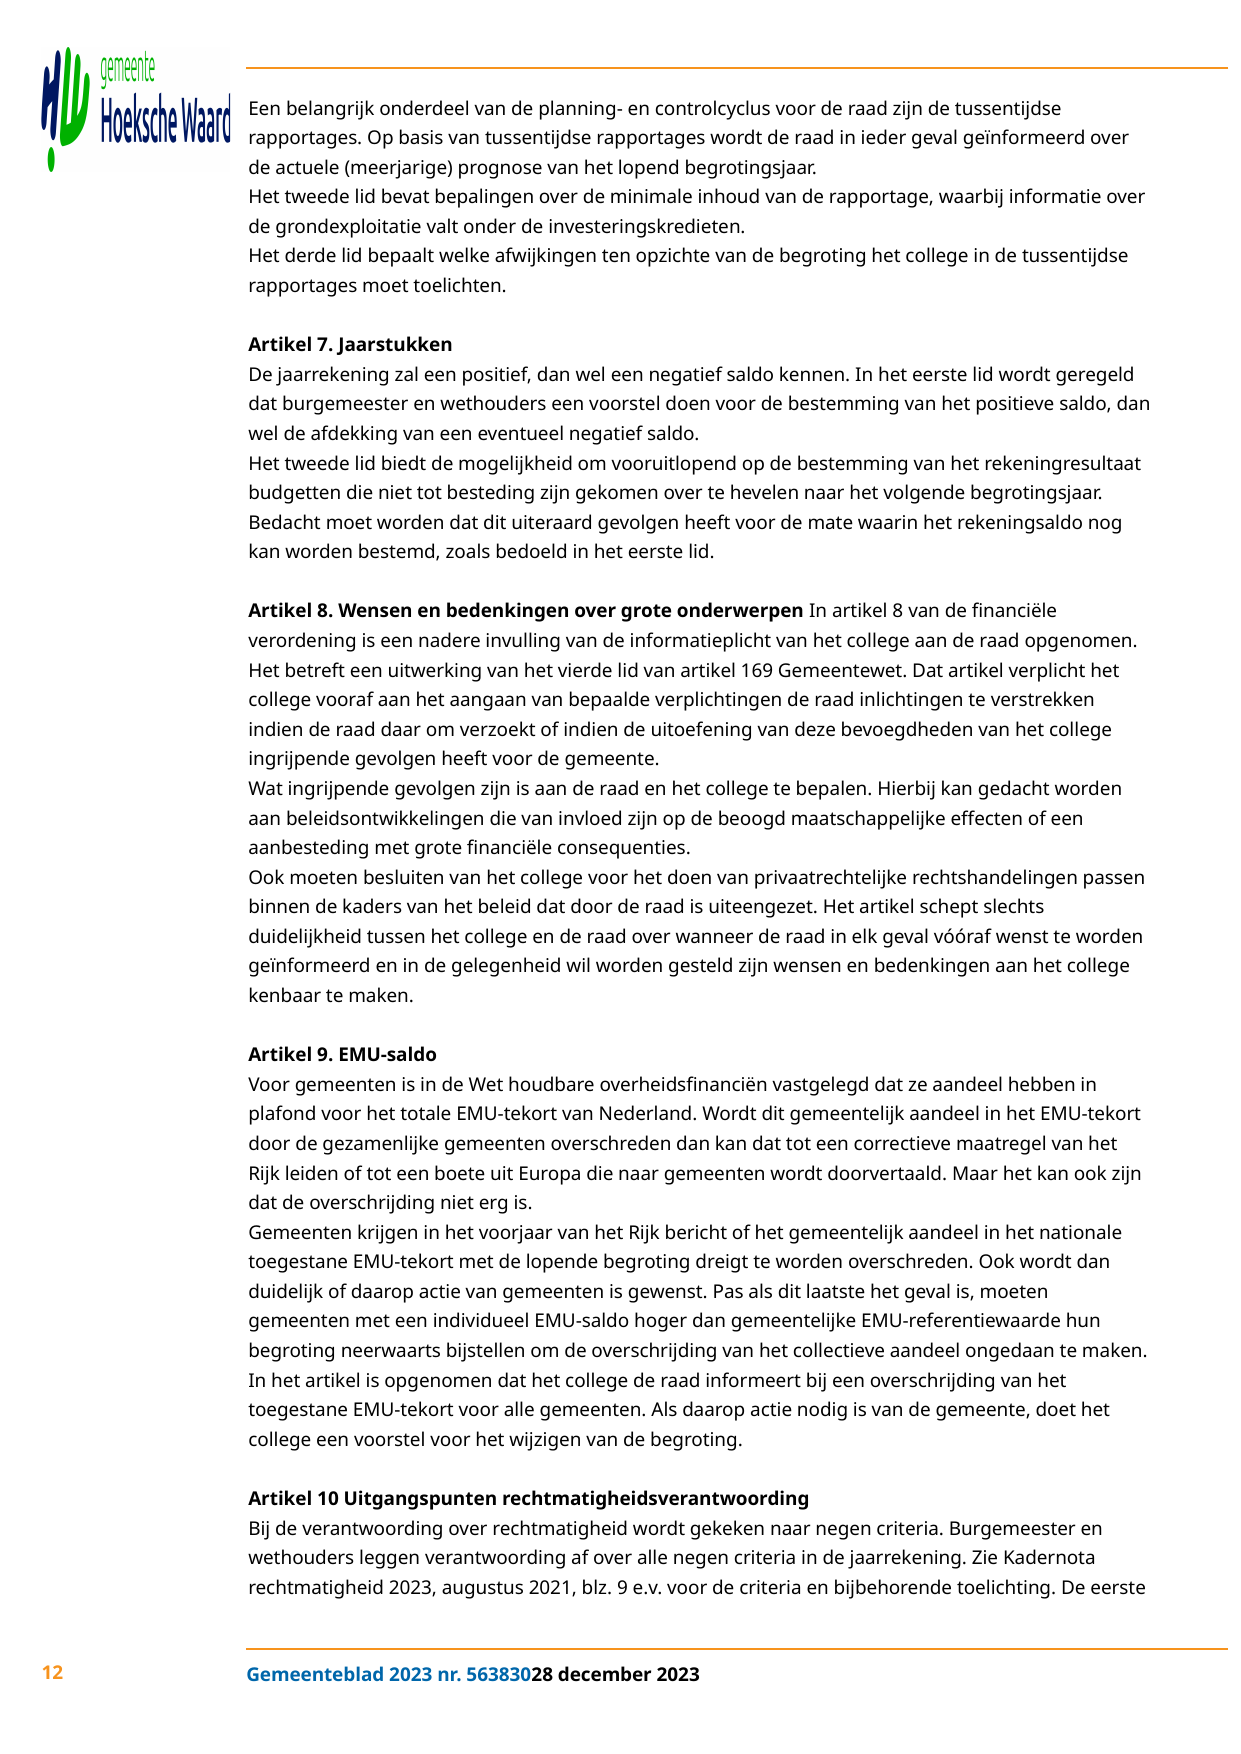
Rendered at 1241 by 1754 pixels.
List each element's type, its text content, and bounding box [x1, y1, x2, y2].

text Een belangrijk onderdeel van de planning- en controlcyclus voor de raad zijn de tussentijdse rapportages. Op basis van tussentijdse rapportages wordt de raad in ieder geval geïnformeerd over de actuele (meerjarige) prognose van het lopend begrotingsjaar. [248, 95, 1152, 180]
text Het derde lid bepaalt welke afwijkingen ten opzichte van de begroting het college in de tussentijdse rapportages moet toelichten. [248, 243, 1152, 298]
text Voor gemeenten is in de Wet houdbare overheidsfinanciën vastgelegd dat ze aandeel hebben in plafond voor het totale EMU-tekort van Nederland. Wordt dit gemeentelijk aandeel in het EMU-tekort door de gezamenlijke gemeenten overschreden dan kan dat tot een correctieve maatregel van het Rijk leiden of tot een boete uit Europa die naar gemeenten wordt doorvertaald. Maar het kan ook zijn dat de overschrijding niet erg is. [248, 1071, 1152, 1215]
text In het artikel is opgenomen dat het college de raad informeert bij een overschrijding van het toegestane EMU-tekort voor alle gemeenten. Als daarop actie nodig is van de gemeente, doet het college een voorstel voor het wijzigen van de begroting. [248, 1367, 1152, 1452]
text Artikel 7. Jaarstukken [248, 331, 1152, 357]
picture [41, 47, 231, 172]
text Gemeenten krijgen in het voorjaar van het Rijk bericht of het gemeentelijk aandeel in het nationale toegestane EMU-tekort met de lopende begroting dreigt te worden overschreden. Ook wordt dan duidelijk of daarop actie van gemeenten is gewenst. Pas als dit laatste het geval is, moeten gemeenten met een individueel EMU-saldo hoger dan gemeentelijke EMU-referentiewaarde hun begroting neerwaarts bijstellen om de overschrijding van het collectieve aandeel ongedaan te maken. [248, 1219, 1152, 1363]
text Het tweede lid bevat bepalingen over de minimale inhoud van de rapportage, waarbij informatie over de grondexploitatie valt onder de investeringskredieten. [248, 183, 1152, 239]
text Wat ingrijpende gevolgen zijn is aan de raad en het college te bepalen. Hierbij kan gedacht worden aan beleidsontwikkelingen die van invloed zijn op de beoogd maatschappelijke effecten of een aanbesteding met grote financiële consequenties. [248, 775, 1152, 860]
text Artikel 9. EMU-saldo [248, 1041, 1152, 1067]
text Artikel 10 Uitgangspunten rechtmatigheidsverantwoording [248, 1485, 1152, 1511]
text Het tweede lid biedt de mogelijkheid om vooruitlopend op de bestemming van het rekeningresultaat budgetten die niet tot besteding zijn gekomen over te hevelen naar het volgende begrotingsjaar. Bedacht moet worden dat dit uiteraard gevolgen heeft voor de mate waarin het rekeningsaldo nog kan worden bestemd, zoals bedoeld in het eerste lid. [248, 450, 1152, 564]
text De jaarrekening zal een positief, dan wel een negatief saldo kennen. In het eerste lid wordt geregeld dat burgemeester en wethouders een voorstel doen voor de bestemming van het positieve saldo, dan wel de afdekking van een eventueel negatief saldo. [248, 361, 1152, 446]
text Ook moeten besluiten van het college voor het doen van privaatrechtelijke rechtshandelingen passen binnen de kaders van het beleid dat door de raad is uiteengezet. Het artikel schept slechts duidelijkheid tussen het college en de raad over wanneer de raad in elk geval vóóraf wenst te worden geïnformeerd en in de gelegenheid wil worden gesteld zijn wensen en bedenkingen aan het college kenbaar te maken. [248, 864, 1152, 1008]
text Bij de verantwoording over rechtmatigheid wordt gekeken naar negen criteria. Burgemeester en wethouders leggen verantwoording af over alle negen criteria in de jaarrekening. Zie Kadernota rechtmatigheid 2023, augustus 2021, blz. 9 e.v. voor de criteria en bijbehorende toelichting. De eerste [248, 1515, 1152, 1600]
text Artikel 8. Wensen en bedenkingen over grote onderwerpen In artikel 8 van de financiële verordening is een nadere invulling van de informatieplicht van het college aan de raad opgenomen. Het betreft een uitwerking van het vierde lid van artikel 169 Gemeentewet. Dat artikel verplicht het college vooraf aan het aangaan van bepaalde verplichtingen de raad inlichtingen te verstrekken indien de raad daar om verzoekt of indien de uitoefening van deze bevoegdheden van het college ingrijpende gevolgen heeft voor de gemeente. [248, 598, 1152, 771]
